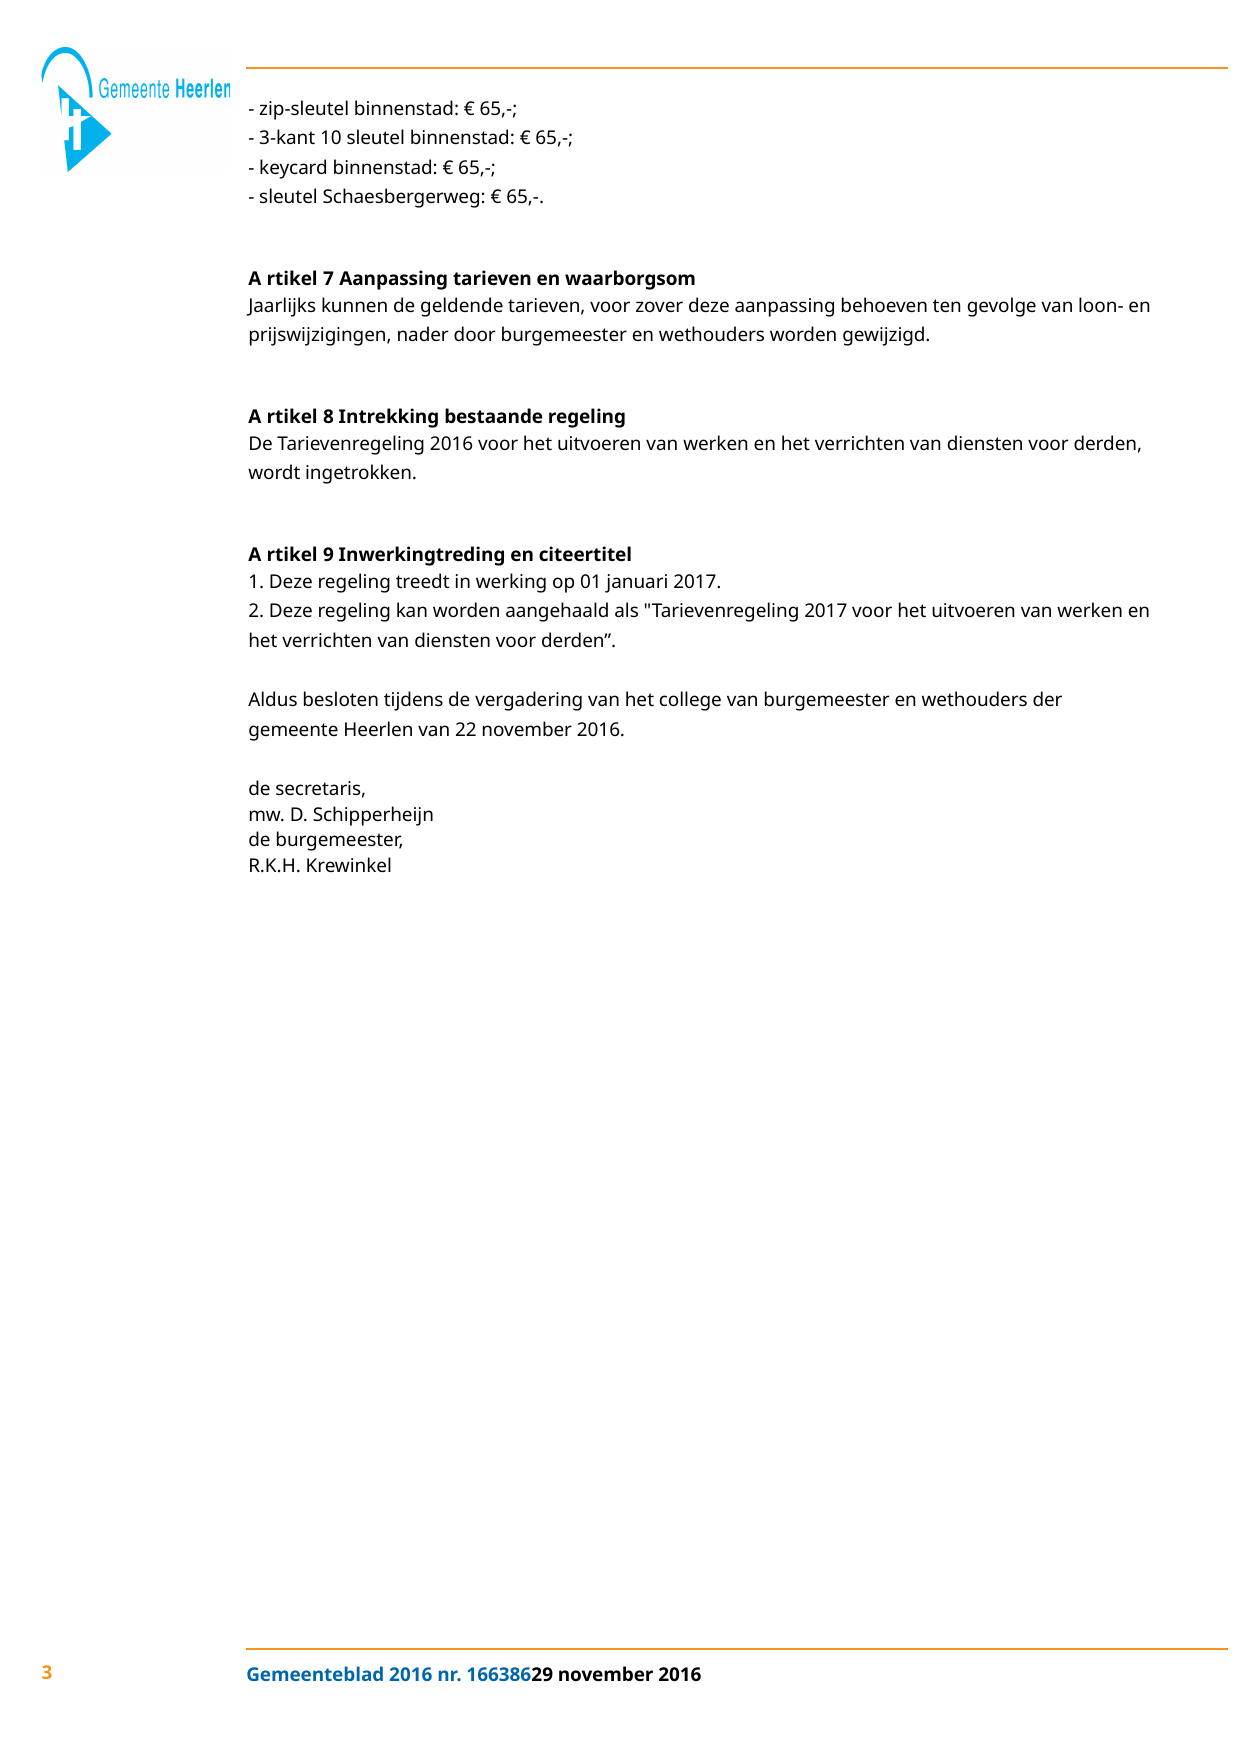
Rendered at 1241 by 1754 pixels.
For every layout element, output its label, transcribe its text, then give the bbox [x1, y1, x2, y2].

text de burgemeester, [248, 827, 1152, 852]
text R.K.H. Krewinkel [248, 852, 1152, 878]
text 2. Deze regeling kan worden aangehaald als "Tarievenregeling 2017 voor het uitvoeren van werken en het verrichten van diensten voor derden”. [248, 598, 1152, 653]
text De Tarievenregeling 2016 voor het uitvoeren van werken en het verrichten van diensten voor derden, wordt ingetrokken. [248, 430, 1152, 485]
text mw. D. Schipperheijn [248, 801, 1152, 827]
text A rtikel 8 Intrekking bestaande regeling [248, 402, 1152, 430]
text - zip-sleutel binnenstad: € 65,-; [248, 95, 1152, 121]
picture [41, 47, 231, 172]
text - sleutel Schaesbergerweg: € 65,-. [248, 183, 1152, 209]
text - 3-kant 10 sleutel binnenstad: € 65,-; [248, 124, 1152, 150]
text Jaarlijks kunnen de geldende tarieven, voor zover deze aanpassing behoeven ten gevolge van loon- en prijswijzigingen, nader door burgemeester en wethouders worden gewijzigd. [248, 292, 1152, 347]
text 1. Deze regeling treedt in werking op 01 januari 2017. [248, 568, 1152, 594]
picture [41, 47, 58, 70]
text A rtikel 7 Aanpassing tarieven en waarborgsom [248, 263, 1152, 292]
text A rtikel 9 Inwerkingtreding en citeertitel [248, 539, 1152, 568]
text - keycard binnenstad: € 65,-; [248, 154, 1152, 180]
text Aldus besloten tijdens de vergadering van het college van burgemeester en wethouders der gemeente Heerlen van 22 november 2016. [248, 686, 1152, 742]
text de secretaris, [248, 775, 1152, 801]
